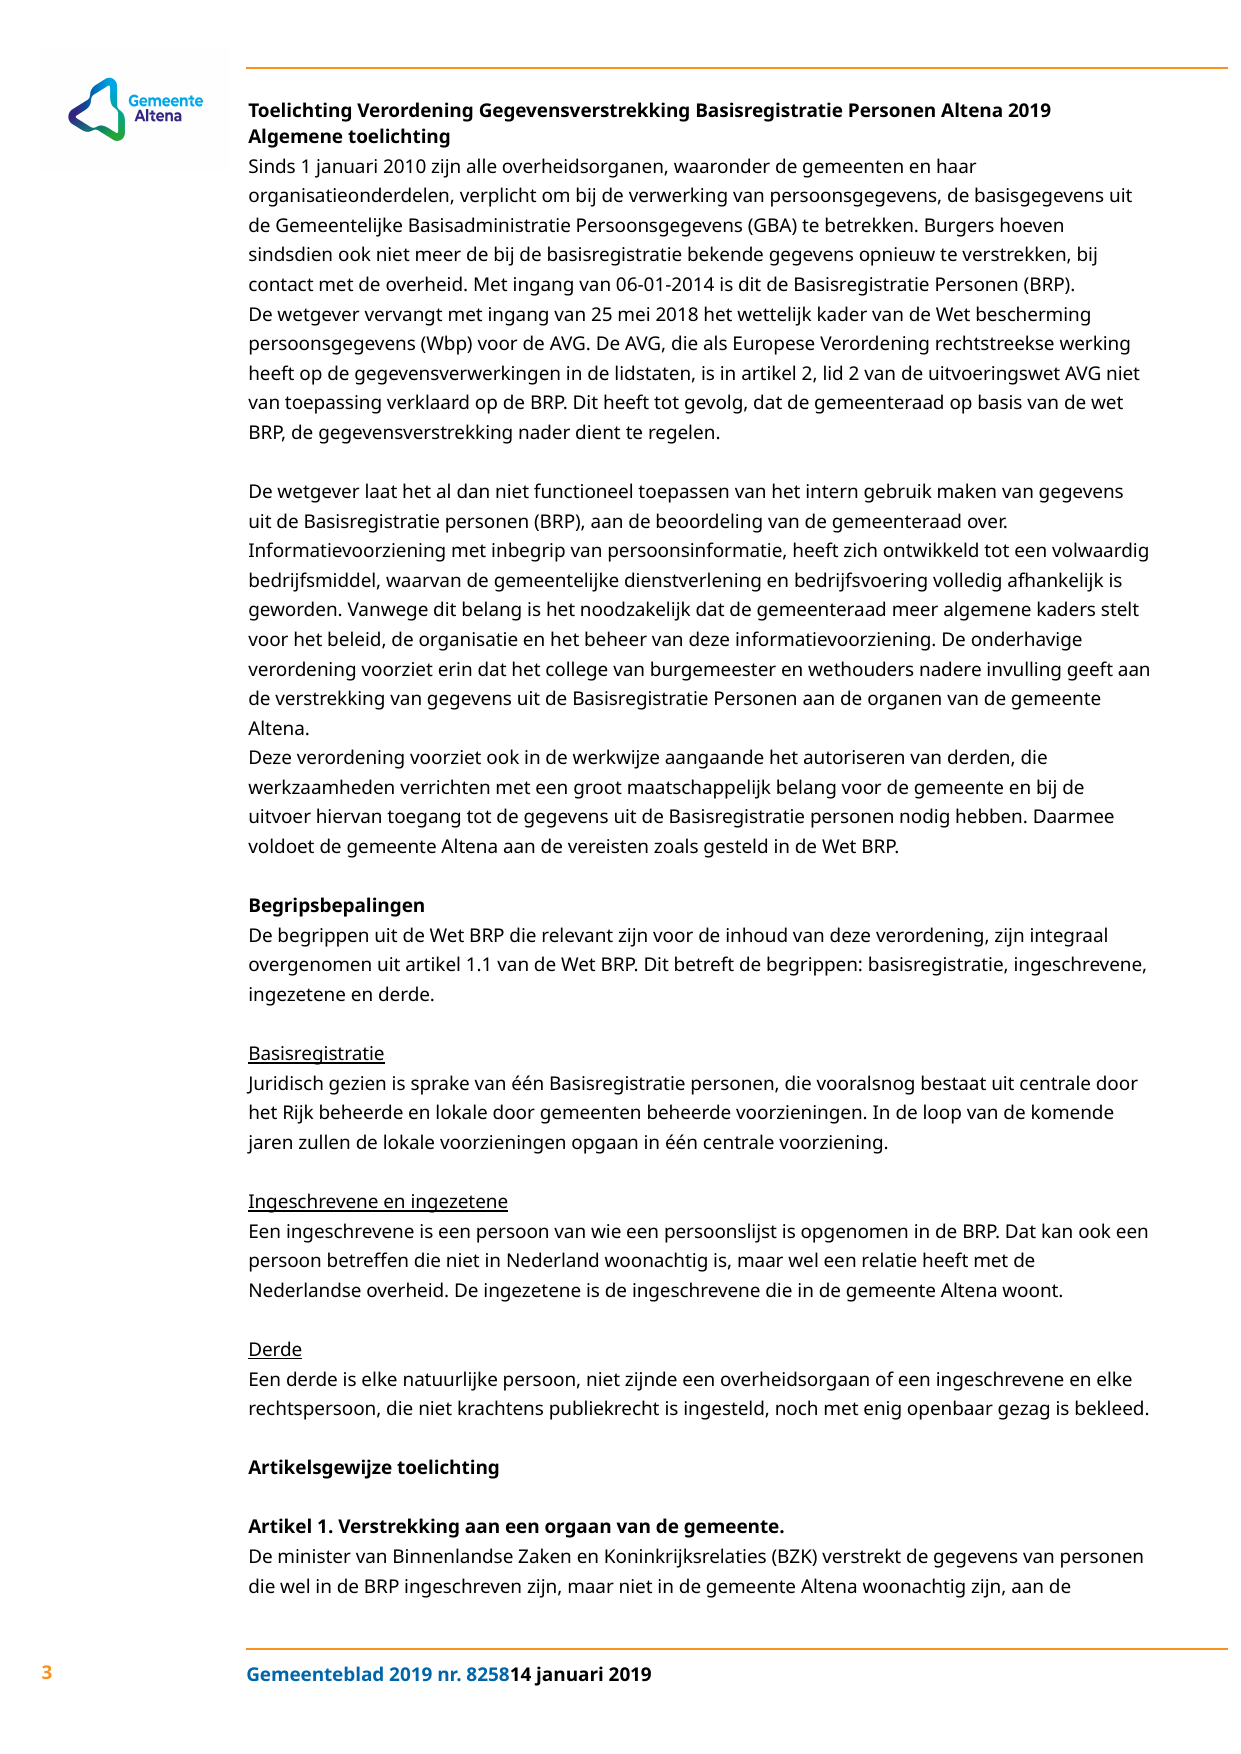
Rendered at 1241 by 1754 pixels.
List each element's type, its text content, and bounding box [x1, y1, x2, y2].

text Artikel 1. Verstrekking aan een orgaan van de gemeente. [248, 1514, 1152, 1539]
text Basisregistratie [248, 1040, 1152, 1066]
text Begripsbepalingen [248, 892, 1152, 918]
text De wetgever vervangt met ingang van 25 mei 2018 het wettelijk kader van de Wet bescherming persoonsgegevens (Wbp) voor de AVG. De AVG, die als Europese Verordening rechtstreekse werking heeft op de gegevensverwerkingen in de lidstaten, is in artikel 2, lid 2 van de uitvoeringswet AVG niet van toepassing verklaard op de BRP. Dit heeft tot gevolg, dat de gemeenteraad op basis van de wet BRP, de gegevensverstrekking nader dient te regelen. [248, 301, 1152, 445]
text Een derde is elke natuurlijke persoon, niet zijnde een overheidsorgaan of een ingeschrevene en elke rechtspersoon, die niet krachtens publiekrecht is ingesteld, noch met enig openbaar gezag is bekleed. [248, 1366, 1152, 1421]
text De begrippen uit de Wet BRP die relevant zijn voor de inhoud van deze verordening, zijn integraal overgenomen uit artikel 1.1 van de Wet BRP. Dit betreft de begrippen: basisregistratie, ingeschrevene, ingezetene en derde. [248, 922, 1152, 1007]
text Een ingeschrevene is een persoon van wie een persoonslijst is opgenomen in de BRP. Dat kan ook een persoon betreffen die niet in Nederland woonachtig is, maar wel een relatie heeft met de Nederlandse overheid. De ingezetene is de ingeschrevene die in de gemeente Altena woont. [248, 1218, 1152, 1303]
text De wetgever laat het al dan niet functioneel toepassen van het intern gebruik maken van gegevens uit de Basisregistratie personen (BRP), aan de beoordeling van de gemeenteraad over. Informatievoorziening met inbegrip van persoonsinformatie, heeft zich ontwikkeld tot een volwaardig bedrijfsmiddel, waarvan de gemeentelijke dienstverlening en bedrijfsvoering volledig afhankelijk is geworden. Vanwege dit belang is het noodzakelijk dat de gemeenteraad meer algemene kaders stelt voor het beleid, de organisatie en het beheer van deze informatievoorziening. De onderhavige verordening voorziet erin dat het college van burgemeester en wethouders nadere invulling geeft aan de verstrekking van gegevens uit de Basisregistratie Personen aan de organen van de gemeente Altena. [248, 478, 1152, 741]
text Ingeschrevene en ingezetene [248, 1188, 1152, 1214]
text De minister van Binnenlandse Zaken en Koninkrijksrelaties (BZK) verstrekt de gegevens van personen die wel in de BRP ingeschreven zijn, maar niet in de gemeente Altena woonachtig zijn, aan de [248, 1543, 1152, 1599]
picture [41, 47, 231, 172]
text Toelichting Verordening Gegevensverstrekking Basisregistratie Personen Altena 2019 [248, 95, 1152, 123]
text Deze verordening voorziet ook in de werkwijze aangaande het autoriseren van derden, die werkzaamheden verrichten met een groot maatschappelijk belang voor de gemeente en bij de uitvoer hiervan toegang tot de gegevens uit de Basisregistratie personen nodig hebben. Daarmee voldoet de gemeente Altena aan de vereisten zoals gesteld in de Wet BRP. [248, 744, 1152, 859]
text Artikelsgewijze toelichting [248, 1454, 1152, 1480]
text Algemene toelichting [248, 123, 1152, 149]
text Derde [248, 1336, 1152, 1362]
text Juridisch gezien is sprake van één Basisregistratie personen, die vooralsnog bestaat uit centrale door het Rijk beheerde en lokale door gemeenten beheerde voorzieningen. In de loop van de komende jaren zullen de lokale voorzieningen opgaan in één centrale voorziening. [248, 1070, 1152, 1155]
text Sinds 1 januari 2010 zijn alle overheidsorganen, waaronder de gemeenten en haar organisatieonderdelen, verplicht om bij de verwerking van persoonsgegevens, de basisgegevens uit de Gemeentelijke Basisadministratie Persoonsgegevens (GBA) te betrekken. Burgers hoeven sindsdien ook niet meer de bij de basisregistratie bekende gegevens opnieuw te verstrekken, bij contact met de overheid. Met ingang van 06-01-2014 is dit de Basisregistratie Personen (BRP). [248, 153, 1152, 297]
